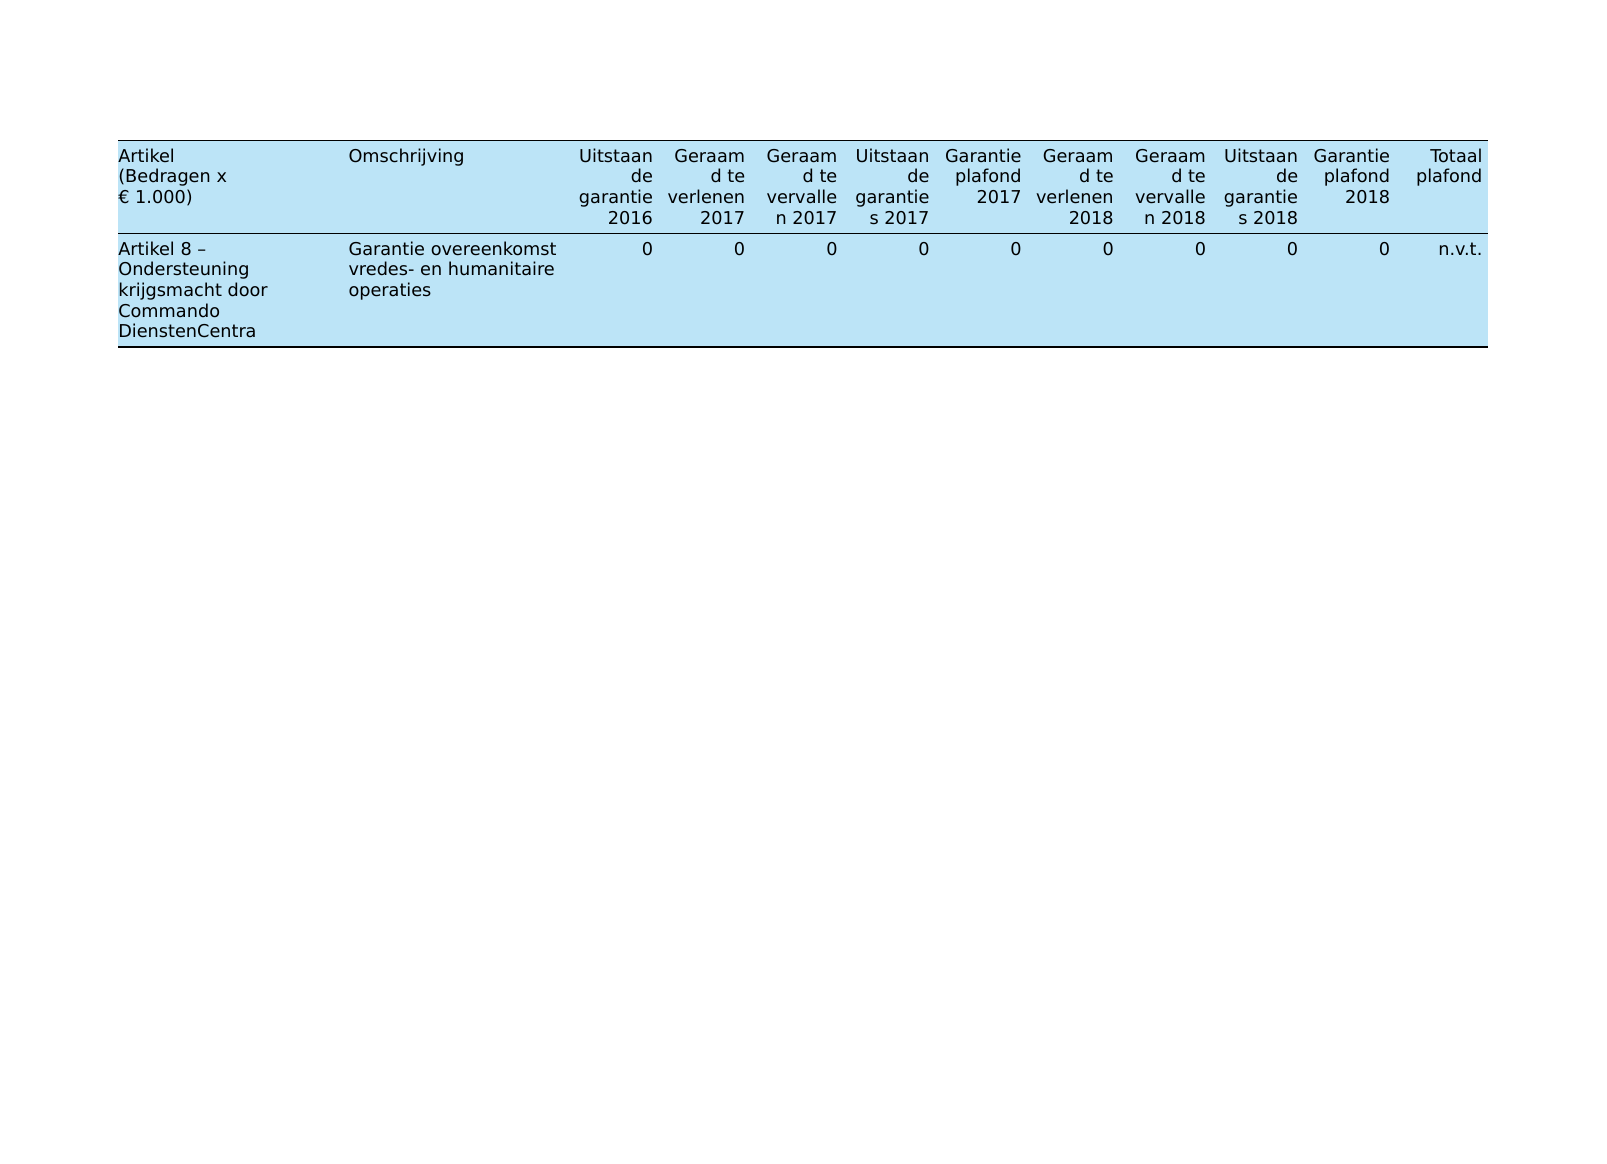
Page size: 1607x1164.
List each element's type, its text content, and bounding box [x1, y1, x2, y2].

table_cell 0 [1027, 234, 1119, 346]
table_cell 0 [1304, 234, 1396, 346]
table_cell Artikel 8 – Ondersteuning krijgsmacht door Commando DienstenCentra [118, 234, 342, 346]
table_header Geraamd te verlenen 2018 [1027, 141, 1119, 233]
table_cell n.v.t. [1396, 234, 1488, 346]
table_header Garantieplafond 2017 [935, 141, 1027, 233]
table_header Geraamd te vervallen 2017 [751, 141, 843, 233]
table_header Uitstaande garanties 2017 [843, 141, 935, 233]
table_cell 0 [659, 234, 751, 346]
table_cell 0 [1119, 234, 1212, 346]
table_header Omschrijving [342, 141, 567, 233]
table_cell Garantie overeenkomst vredes- en humanitaire operaties [342, 234, 567, 346]
table_cell 0 [1212, 234, 1304, 346]
table_header Uitstaande garanties 2018 [1212, 141, 1304, 233]
table_header Totaal plafond [1396, 141, 1488, 233]
table_cell 0 [751, 234, 843, 346]
table_cell 0 [567, 234, 659, 346]
table_header Geraamd te vervallen 2018 [1119, 141, 1212, 233]
table_header Garantie plafond 2018 [1304, 141, 1396, 233]
table_cell 0 [843, 234, 935, 346]
table_header Artikel (Bedragen x € 1.000) [118, 141, 342, 233]
table_cell 0 [935, 234, 1027, 346]
table_header Uitstaande garantie 2016 [567, 141, 659, 233]
table_header Geraamd te verlenen 2017 [659, 141, 751, 233]
